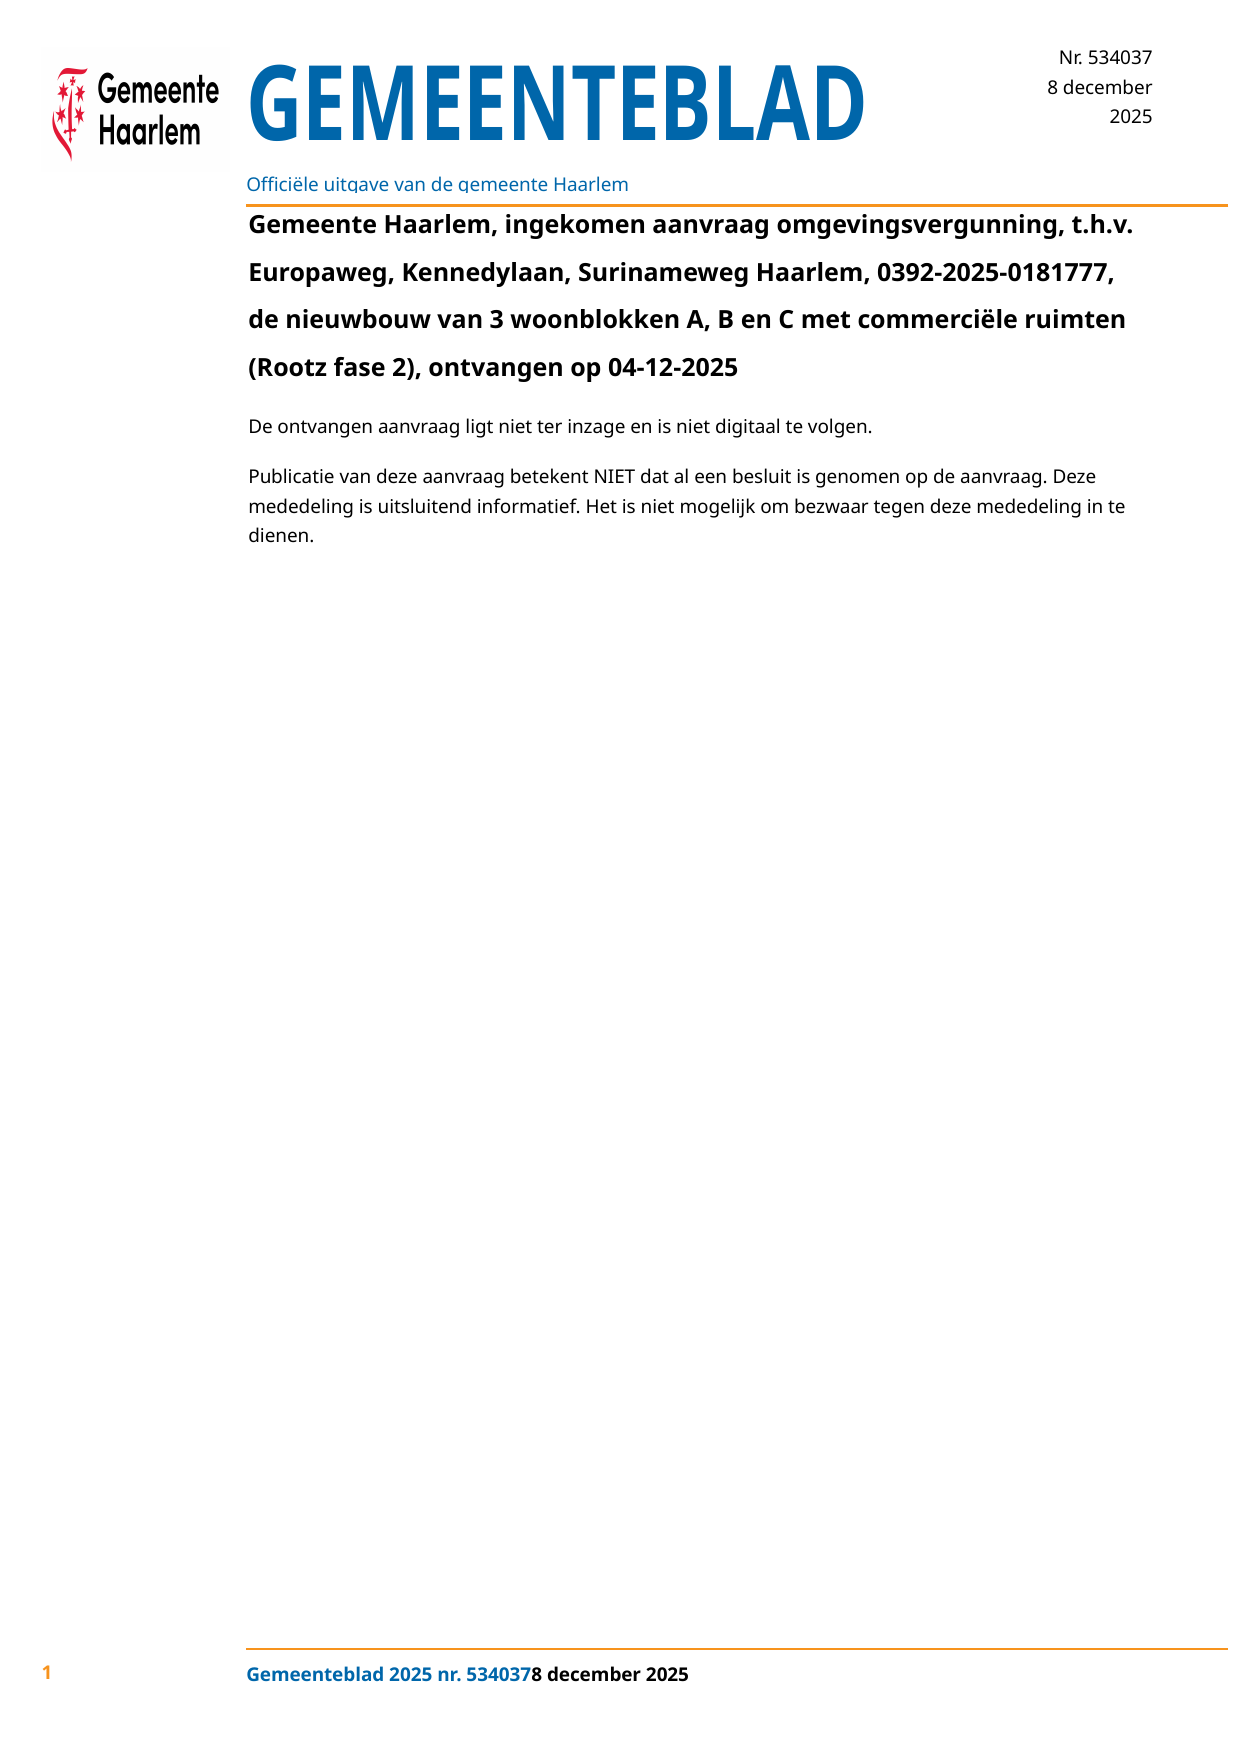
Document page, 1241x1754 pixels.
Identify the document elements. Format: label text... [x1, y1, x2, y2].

picture [41, 47, 231, 172]
text Publicatie van deze aanvraag betekent NIET dat al een besluit is genomen op de aanvraag. Deze mededeling is uitsluitend informatief. Het is niet mogelijk om bezwaar tegen deze mededeling in te dienen. [248, 463, 1152, 548]
text De ontvangen aanvraag ligt niet ter inzage en is niet digitaal te volgen. [248, 413, 1152, 439]
text Gemeente Haarlem, ingekomen aanvraag omgevingsvergunning, t.h.v. Europaweg, Kennedylaan, Surinameweg Haarlem, 0392-2025-0181777, de nieuwbouw van 3 woonblokken A, B en C met commerciële ruimten (Rootz fase 2), ontvangen op 04-12-2025 [248, 207, 1152, 384]
